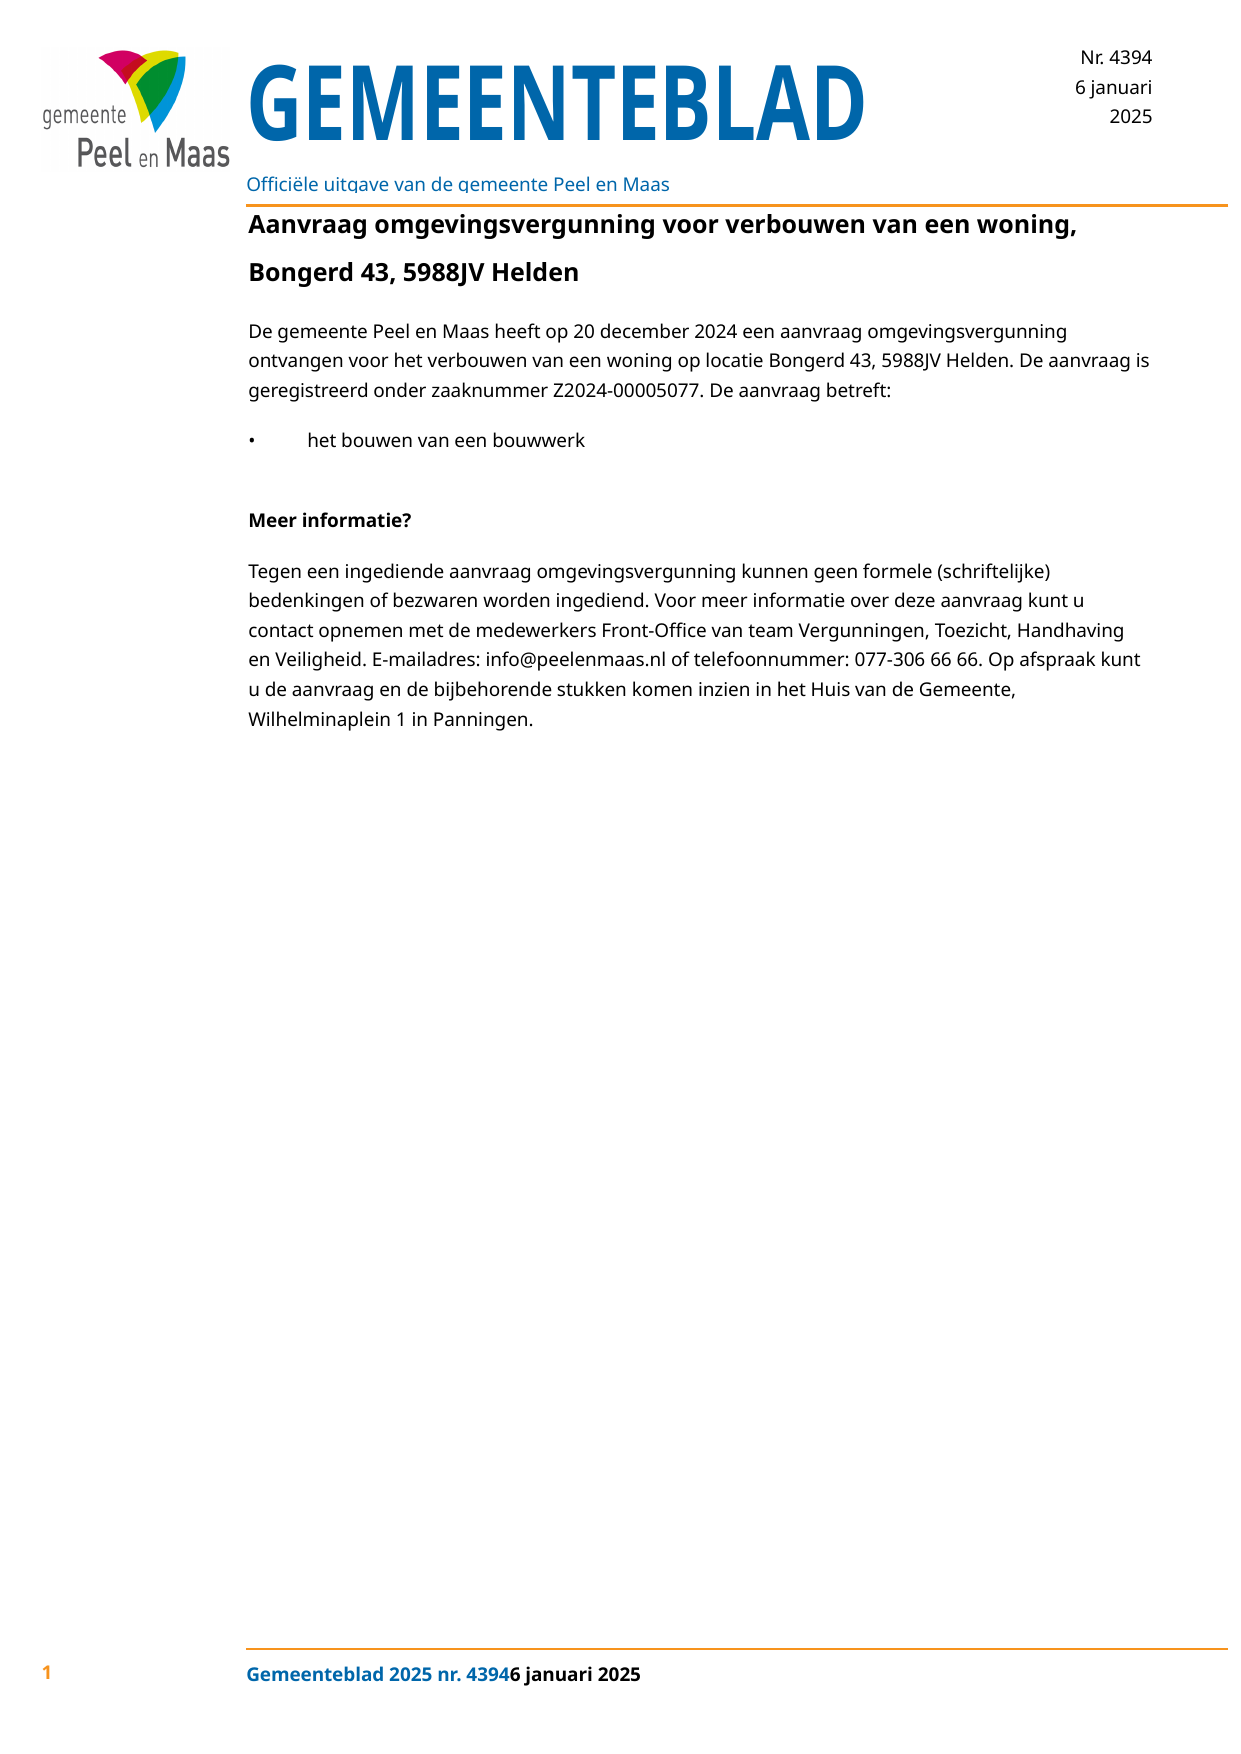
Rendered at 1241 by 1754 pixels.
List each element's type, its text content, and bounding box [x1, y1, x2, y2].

text Aanvraag omgevingsvergunning voor verbouwen van een woning, Bongerd 43, 5988JV Helden [248, 207, 1152, 288]
text De gemeente Peel en Maas heeft op 20 december 2024 een aanvraag omgevingsvergunning ontvangen voor het verbouwen van een woning op locatie Bongerd 43, 5988JV Helden. De aanvraag is geregistreerd onder zaaknummer Z2024-00005077. De aanvraag betreft: [248, 318, 1152, 403]
text Tegen een ingediende aanvraag omgevingsvergunning kunnen geen formele (schriftelijke) bedenkingen of bezwaren worden ingediend. Voor meer informatie over deze aanvraag kunt u contact opnemen met de medewerkers Front-Office van team Vergunningen, Toezicht, Handhaving en Veiligheid. E-mailadres: info@peelenmaas.nl of telefoonnummer: 077-306 66 66. Op afspraak kunt u de aanvraag en de bijbehorende stukken komen inzien in het Huis van de Gemeente, Wilhelminaplein 1 in Panningen. [248, 558, 1152, 732]
list het bouwen van een bouwwerk [248, 427, 1152, 453]
picture [41, 47, 231, 172]
text Meer informatie? [248, 507, 1152, 533]
